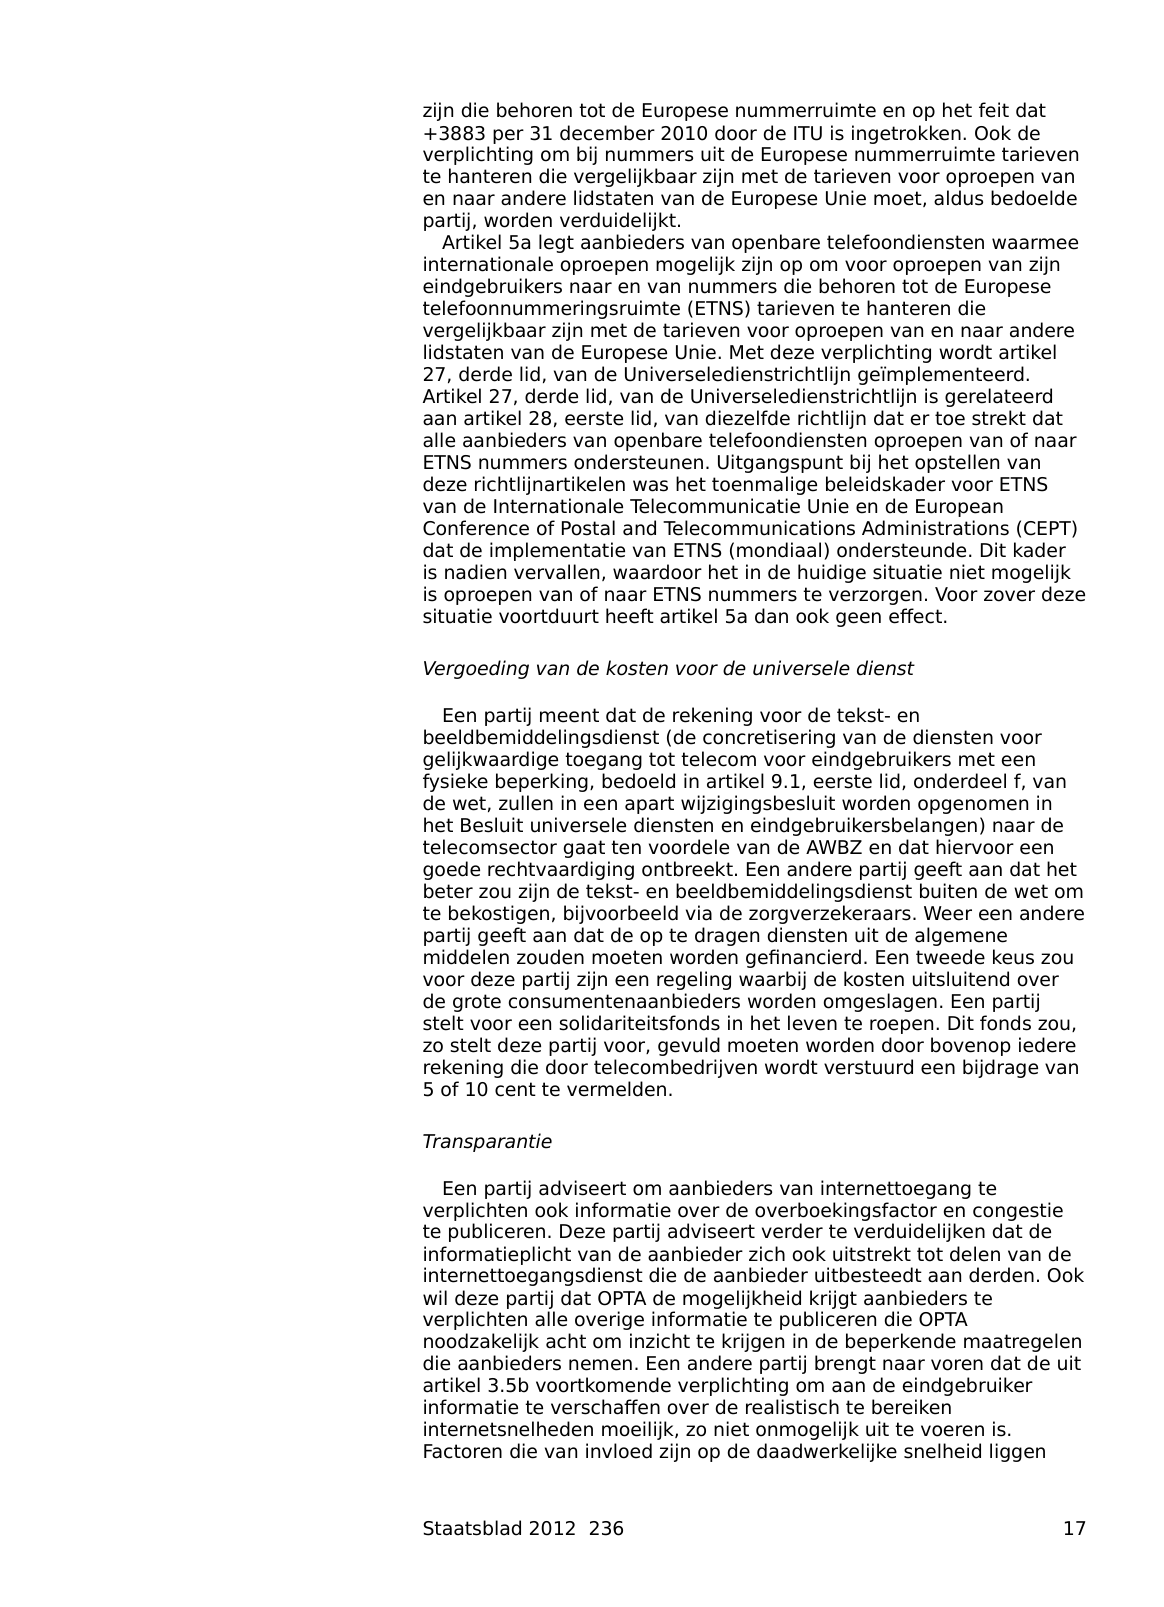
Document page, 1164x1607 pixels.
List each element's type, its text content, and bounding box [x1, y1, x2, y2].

subtitle Vergoeding van de kosten voor de universele dienst [422, 658, 1087, 680]
text zijn die behoren tot de Europese nummerruimte en op het feit dat +3883 per 31 december 2010 door de ITU is ingetrokken. Ook de verplichting om bij nummers uit de Europese nummerruimte tarieven te hanteren die vergelijkbaar zijn met de tarieven voor oproepen van en naar andere lidstaten van de Europese Unie moet, aldus bedoelde partij, worden verduidelijkt. [422, 100, 1087, 232]
text Artikel 5a legt aanbieders van openbare telefoondiensten waarmee internationale oproepen mogelijk zijn op om voor oproepen van zijn eindgebruikers naar en van nummers die behoren tot de Europese telefoonnummeringsruimte (ETNS) tarieven te hanteren die vergelijkbaar zijn met de tarieven voor oproepen van en naar andere lidstaten van de Europese Unie. Met deze verplichting wordt artikel 27, derde lid, van de Universeledienstrichtlijn geïmplementeerd. Artikel 27, derde lid, van de Universeledienstrichtlijn is gerelateerd aan artikel 28, eerste lid, van diezelfde richtlijn dat er toe strekt dat alle aanbieders van openbare telefoondiensten oproepen van of naar ETNS nummers ondersteunen. Uitgangspunt bij het opstellen van deze richtlijnartikelen was het toenmalige beleidskader voor ETNS van de Internationale Telecommunicatie Unie en de European Conference of Postal and Telecommunications Administrations (CEPT) dat de implementatie van ETNS (mondiaal) ondersteunde. Dit kader is nadien vervallen, waardoor het in de huidige situatie niet mogelijk is oproepen van of naar ETNS nummers te verzorgen. Voor zover deze situatie voortduurt heeft artikel 5a dan ook geen effect. [422, 232, 1087, 628]
subtitle Transparantie [422, 1131, 1087, 1152]
text Een partij meent dat de rekening voor de tekst- en beeldbemiddelingsdienst (de concretisering van de diensten voor gelijkwaardige toegang tot telecom voor eindgebruikers met een fysieke beperking, bedoeld in artikel 9.1, eerste lid, onderdeel f, van de wet, zullen in een apart wijzigingsbesluit worden opgenomen in het Besluit universele diensten en eindgebruikersbelangen) naar de telecomsector gaat ten voordele van de AWBZ en dat hiervoor een goede rechtvaardiging ontbreekt. Een andere partij geeft aan dat het beter zou zijn de tekst- en beeldbemiddelingsdienst buiten de wet om te bekostigen, bijvoorbeeld via de zorgverzekeraars. Weer een andere partij geeft aan dat de op te dragen diensten uit de algemene middelen zouden moeten worden gefinancierd. Een tweede keus zou voor deze partij zijn een regeling waarbij de kosten uitsluitend over de grote consumentenaanbieders worden omgeslagen. Een partij stelt voor een solidariteitsfonds in het leven te roepen. Dit fonds zou, zo stelt deze partij voor, gevuld moeten worden door bovenop iedere rekening die door telecombedrijven wordt verstuurd een bijdrage van 5 of 10 cent te vermelden. [422, 705, 1087, 1101]
text Een partij adviseert om aanbieders van internettoegang te verplichten ook informatie over de overboekingsfactor en congestie te publiceren. Deze partij adviseert verder te verduidelijken dat de informatieplicht van de aanbieder zich ook uitstrekt tot delen van de internettoegangsdienst die de aanbieder uitbesteedt aan derden. Ook wil deze partij dat OPTA de mogelijkheid krijgt aanbieders te verplichten alle overige informatie te publiceren die OPTA noodzakelijk acht om inzicht te krijgen in de beperkende maatregelen die aanbieders nemen. Een andere partij brengt naar voren dat de uit artikel 3.5b voortkomende verplichting om aan de eindgebruiker informatie te verschaffen over de realistisch te bereiken internetsnelheden moeilijk, zo niet onmogelijk uit te voeren is. Factoren die van invloed zijn op de daadwerkelijke snelheid liggen [422, 1177, 1087, 1463]
